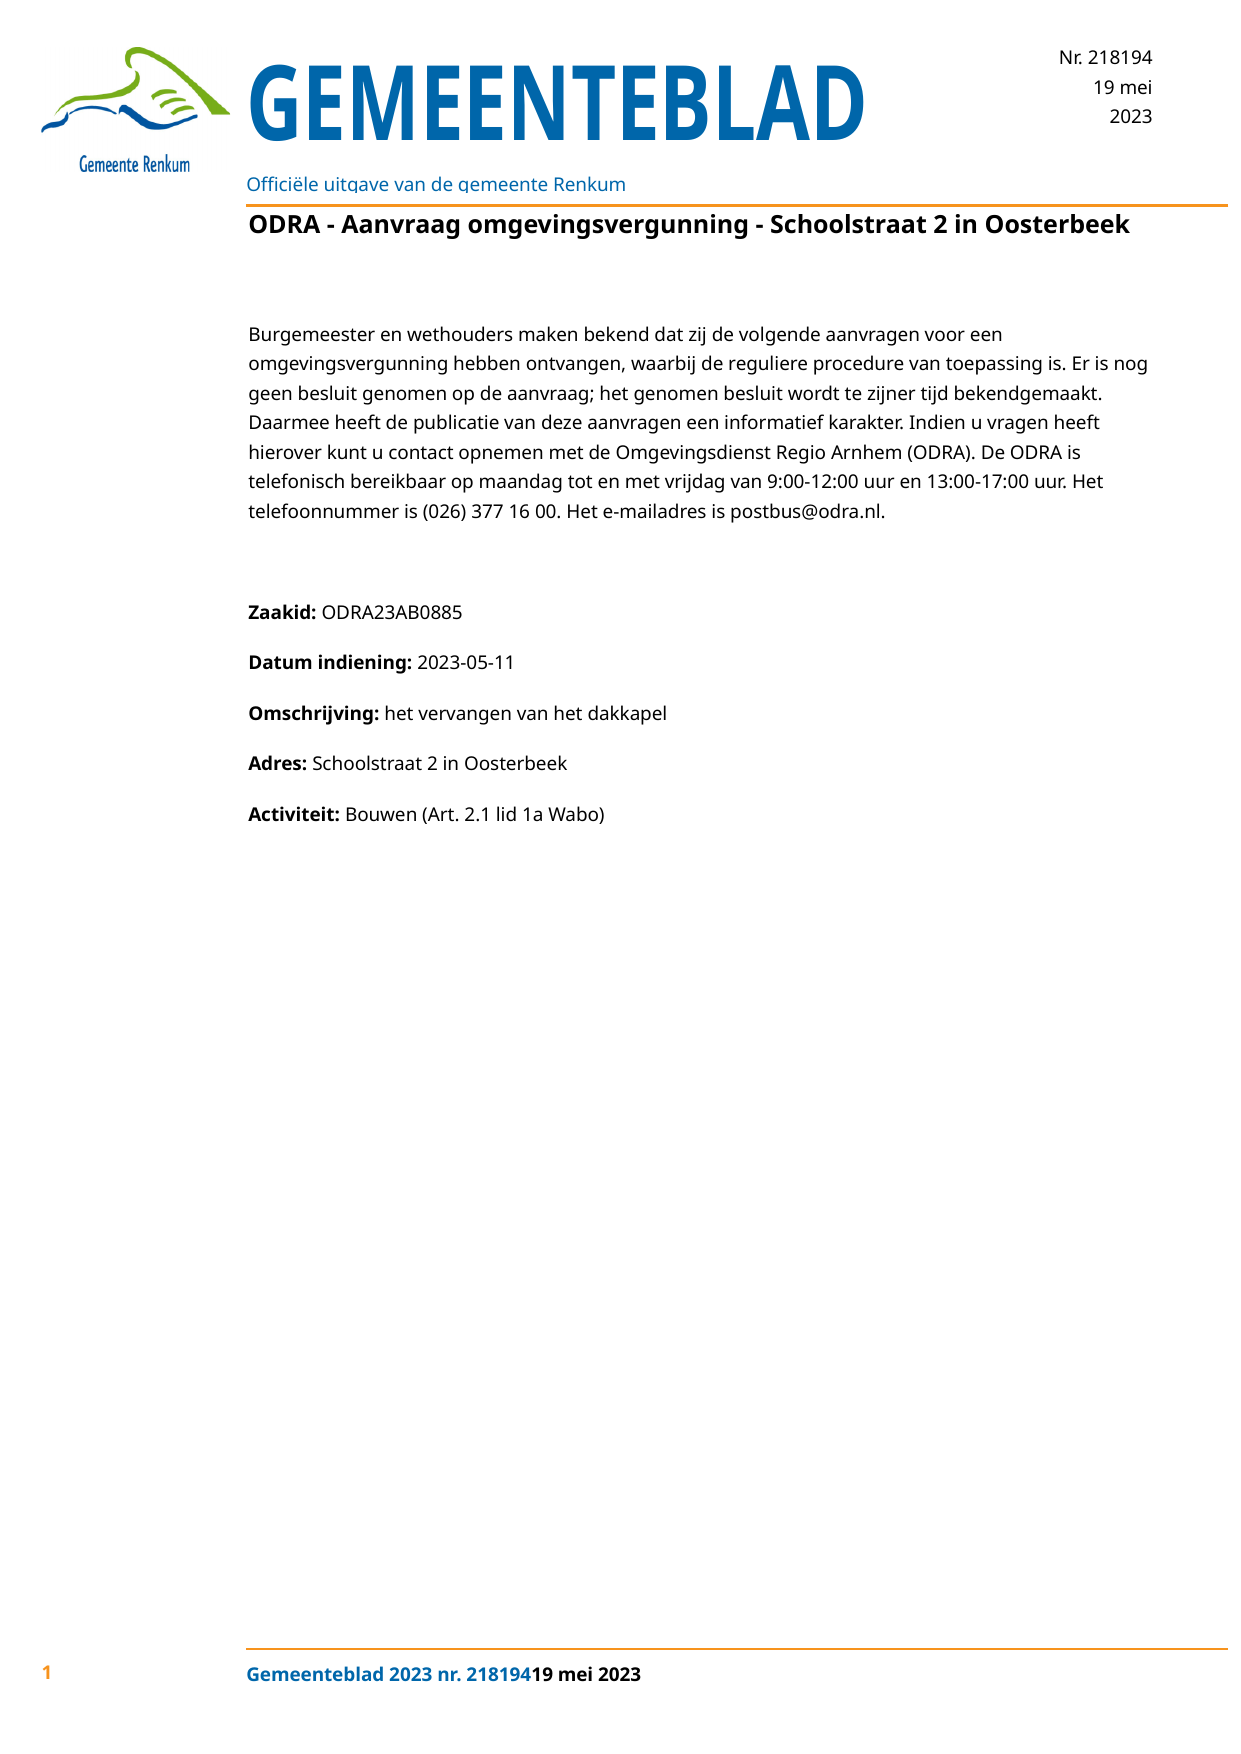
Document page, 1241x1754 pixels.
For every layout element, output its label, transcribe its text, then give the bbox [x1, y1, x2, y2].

text Omschrijving: het vervangen van het dakkapel [248, 700, 1152, 726]
text Burgemeester en wethouders maken bekend dat zij de volgende aanvragen voor een omgevingsvergunning hebben ontvangen, waarbij de reguliere procedure van toepassing is. Er is nog geen besluit genomen op de aanvraag; het genomen besluit wordt te zijner tijd bekendgemaakt. Daarmee heeft de publicatie van deze aanvragen een informatief karakter. Indien u vragen heeft hierover kunt u contact opnemen met de Omgevingsdienst Regio Arnhem (ODRA). De ODRA is telefonisch bereikbaar op maandag tot en met vrijdag van 9:00-12:00 uur en 13:00-17:00 uur. Het telefoonnummer is (026) 377 16 00. Het e-mailadres is postbus@odra.nl. [248, 321, 1152, 524]
text ODRA - Aanvraag omgevingsvergunning - Schoolstraat 2 in Oosterbeek [248, 207, 1152, 241]
text Adres: Schoolstraat 2 in Oosterbeek [248, 750, 1152, 776]
text Activiteit: Bouwen (Art. 2.1 lid 1a Wabo) [248, 801, 1152, 826]
picture [41, 47, 231, 172]
text Zaakid: ODRA23AB0885 [248, 599, 1152, 625]
text Datum indiening: 2023-05-11 [248, 649, 1152, 675]
